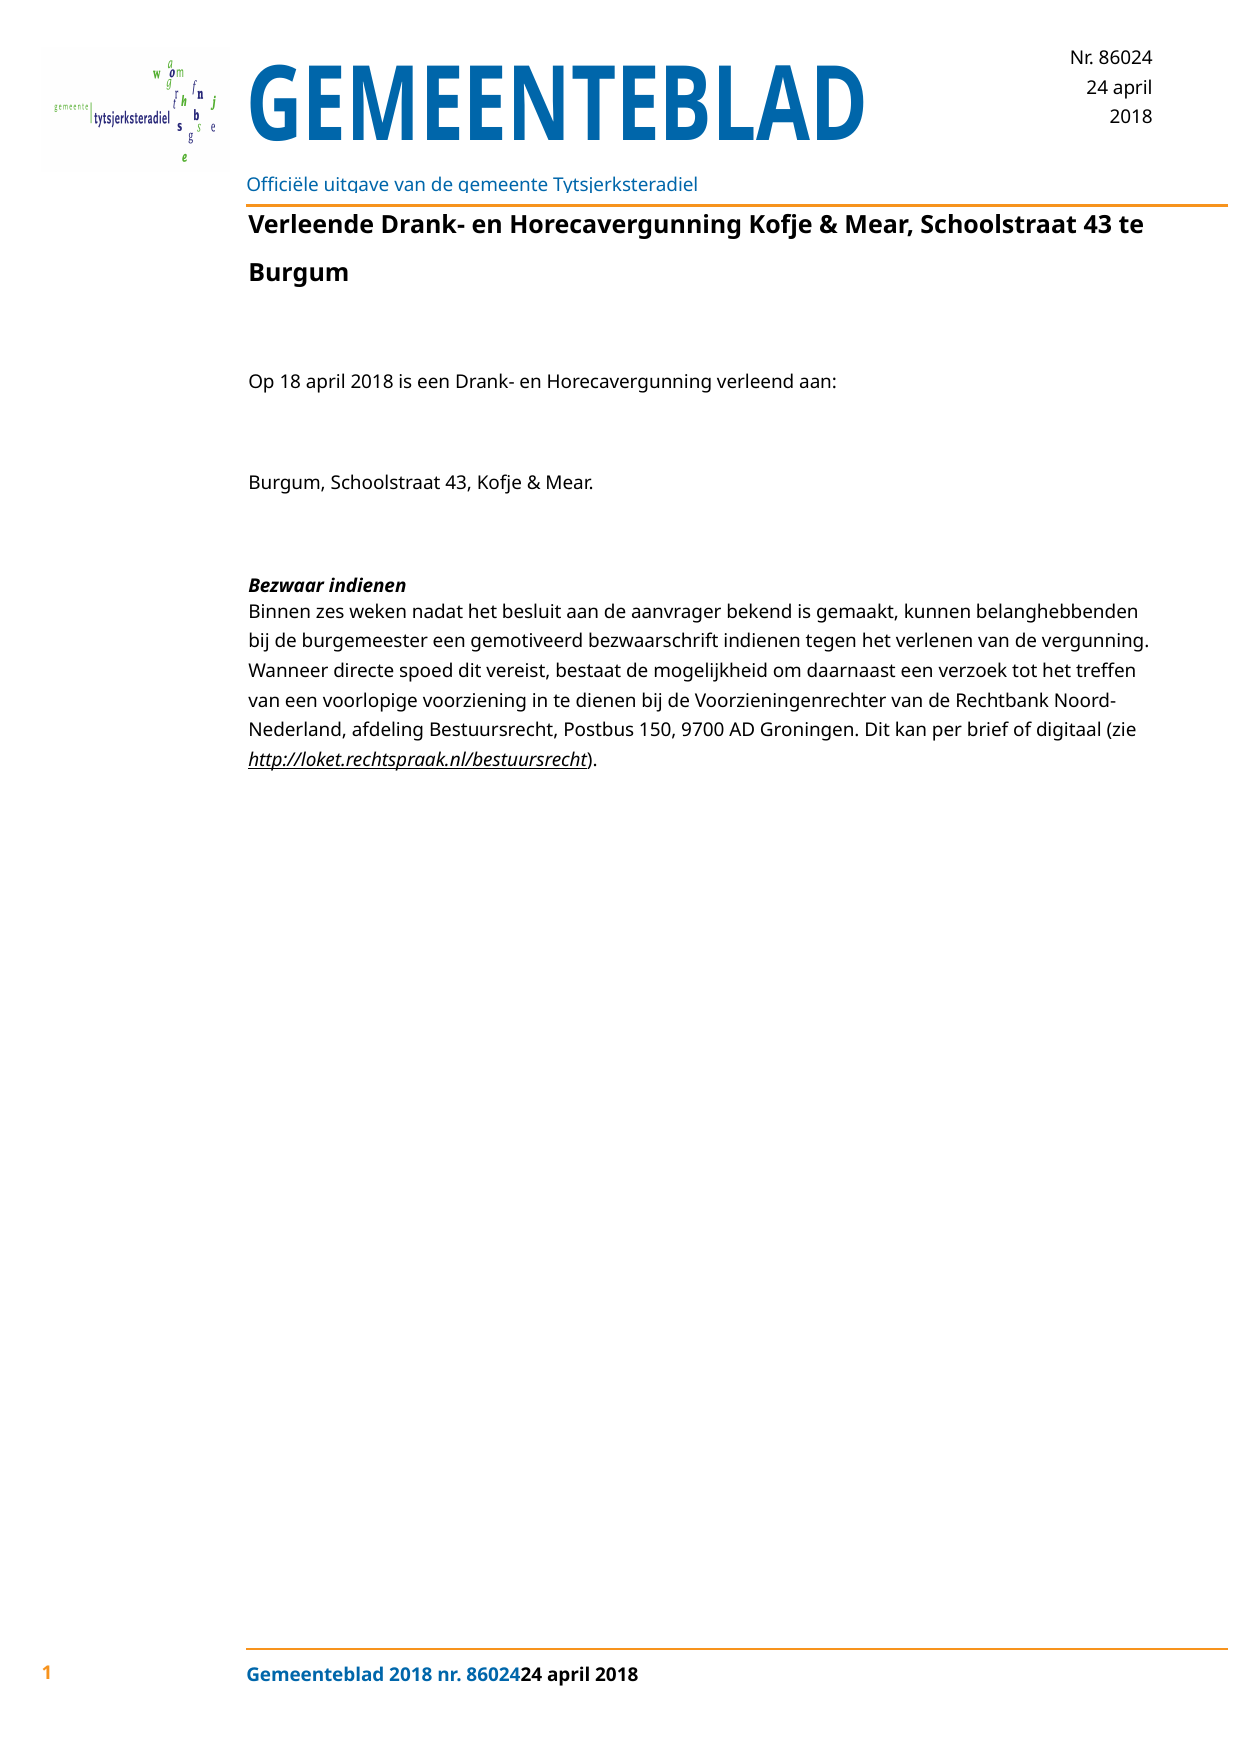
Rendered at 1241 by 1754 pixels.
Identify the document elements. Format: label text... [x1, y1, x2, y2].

text Burgum, Schoolstraat 43, Kofje & Mear. [248, 469, 1152, 495]
text Bezwaar indienen [248, 572, 1152, 598]
text Op 18 april 2018 is een Drank- en Horecavergunning verleend aan: [248, 368, 1152, 394]
text Verleende Drank- en Horecavergunning Kofje & Mear, Schoolstraat 43 te Burgum [248, 207, 1152, 288]
text Binnen zes weken nadat het besluit aan de aanvrager bekend is gemaakt, kunnen belanghebbenden bij de burgemeester een gemotiveerd bezwaarschrift indienen tegen het verlenen van de vergunning. Wanneer directe spoed dit vereist, bestaat de mogelijkheid om daarnaast een verzoek tot het treffen van een voorlopige voorziening in te dienen bij de Voorzieningenrechter van de Rechtbank Noord-Nederland, afdeling Bestuursrecht, Postbus 150, 9700 AD Groningen. Dit kan per brief of digitaal (zie http://loket.rechtspraak.nl/bestuursrecht). [248, 598, 1152, 772]
picture [41, 47, 231, 172]
